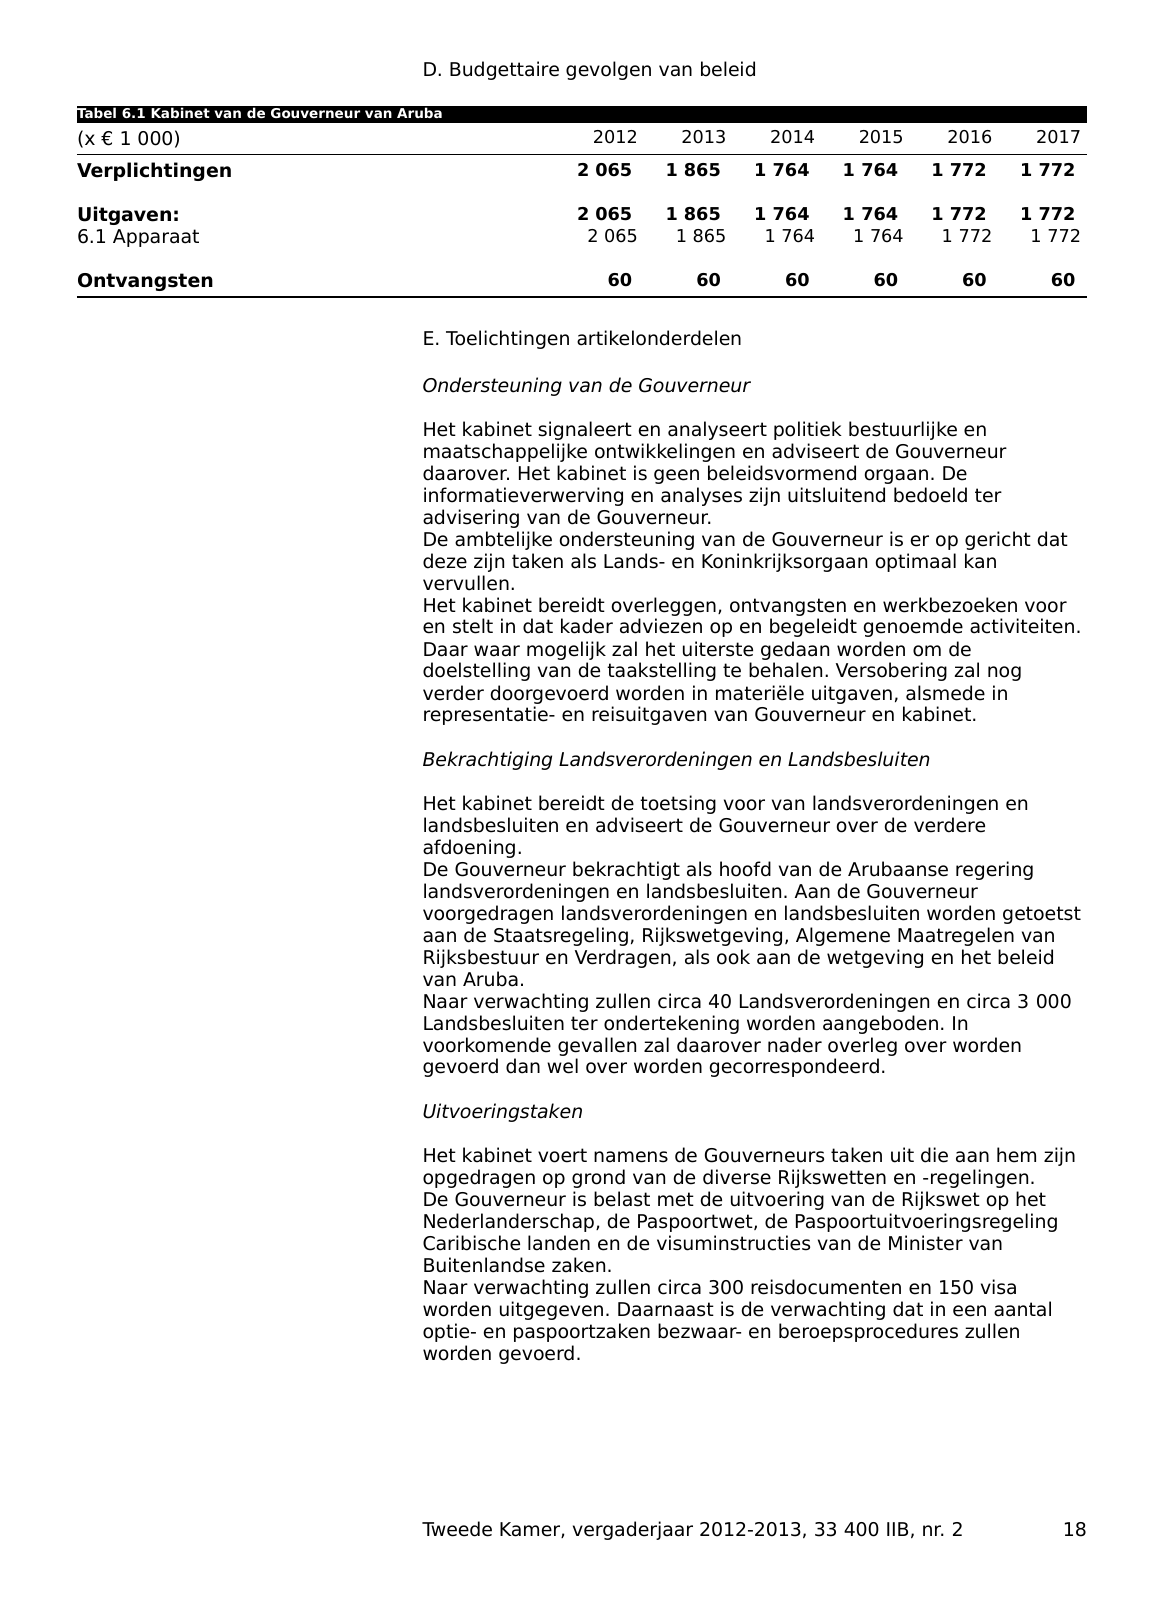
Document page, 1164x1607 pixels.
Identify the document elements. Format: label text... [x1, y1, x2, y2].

subtitle Uitvoeringstaken [422, 1101, 1087, 1123]
table_cell [909, 248, 998, 270]
table_cell 1 772 [909, 204, 998, 226]
table_cell 1 764 [732, 226, 821, 248]
table_cell 1 772 [998, 226, 1087, 248]
text Daar waar mogelijk zal het uiterste gedaan worden om de doelstelling van de taakstelling te behalen. Versobering zal nog verder doorgevoerd worden in materiële uitgaven, alsmede in representatie- en reisuitgaven van Gouverneur en kabinet. [422, 638, 1087, 726]
table_cell 2014 [732, 123, 821, 154]
table_cell 1 772 [998, 204, 1087, 226]
table_cell 1 764 [732, 204, 821, 226]
table_cell [998, 182, 1087, 204]
table_cell 2016 [909, 123, 998, 154]
table_cell 60 [998, 270, 1087, 296]
table_cell 1 865 [644, 155, 732, 182]
table_cell 1 764 [821, 226, 909, 248]
table_cell [644, 182, 732, 204]
table_cell [555, 182, 644, 204]
table_cell 2 065 [555, 226, 644, 248]
table_cell [732, 248, 821, 270]
text De ambtelijke ondersteuning van de Gouverneur is er op gericht dat deze zijn taken als Lands- en Koninkrijksorgaan optimaal kan vervullen. [422, 528, 1087, 594]
table_cell [555, 248, 644, 270]
table_cell [77, 248, 555, 270]
table_cell [909, 182, 998, 204]
table_cell 1 764 [732, 155, 821, 182]
table_cell 2012 [555, 123, 644, 154]
table_cell [732, 182, 821, 204]
table_cell 60 [909, 270, 998, 296]
text De Gouverneur is belast met de uitvoering van de Rijkswet op het Nederlanderschap, de Paspoortwet, de Paspoortuitvoeringsregeling Caribische landen en de visuminstructies van de Minister van Buitenlandse zaken. [422, 1189, 1087, 1277]
table_header Tabel 6.1 Kabinet van de Gouverneur van Aruba [77, 106, 1087, 122]
table_cell 2017 [998, 123, 1087, 154]
table_cell 2015 [821, 123, 909, 154]
table_cell (x € 1 000) [77, 123, 555, 154]
table_cell [644, 248, 732, 270]
table_cell [77, 182, 555, 204]
table_cell 2 065 [555, 204, 644, 226]
subtitle Bekrachtiging Landsverordeningen en Landsbesluiten [422, 748, 1087, 771]
table_cell 60 [821, 270, 909, 296]
table_cell 1 865 [644, 204, 732, 226]
text Het kabinet voert namens de Gouverneurs taken uit die aan hem zijn opgedragen op grond van de diverse Rijkswetten en -regelingen. [422, 1145, 1087, 1189]
table_cell Verplichtingen [77, 155, 555, 182]
text Het kabinet bereidt de toetsing voor van landsverordeningen en landsbesluiten en adviseert de Gouverneur over de verdere afdoening. [422, 793, 1087, 859]
table_cell Ontvangsten [77, 270, 555, 296]
table_cell 60 [732, 270, 821, 296]
text De Gouverneur bekrachtigt als hoofd van de Arubaanse regering landsverordeningen en landsbesluiten. Aan de Gouverneur voorgedragen landsverordeningen en landsbesluiten worden getoetst aan de Staatsregeling, Rijkswetgeving, Algemene Maatregelen van Rijksbestuur en Verdragen, als ook aan de wetgeving en het beleid van Aruba. [422, 859, 1087, 991]
table_cell 1 764 [821, 204, 909, 226]
text Naar verwachting zullen circa 300 reisdocumenten en 150 visa worden uitgegeven. Daarnaast is de verwachting dat in een aantal optie- en paspoortzaken bezwaar- en beroepsprocedures zullen worden gevoerd. [422, 1277, 1087, 1364]
table_cell 1 865 [644, 226, 732, 248]
table_cell Uitgaven: [77, 204, 555, 226]
table_cell 6.1 Apparaat [77, 226, 555, 248]
table_cell 60 [555, 270, 644, 296]
table_cell 1 772 [909, 226, 998, 248]
table_cell 60 [644, 270, 732, 296]
text Naar verwachting zullen circa 40 Landsverordeningen en circa 3 000 Landsbesluiten ter ondertekening worden aangeboden. In voorkomende gevallen zal daarover nader overleg over worden gevoerd dan wel over worden gecorrespondeerd. [422, 991, 1087, 1078]
subtitle D. Budgettaire gevolgen van beleid [422, 59, 1087, 81]
table_cell 1 764 [821, 155, 909, 182]
table_cell [821, 182, 909, 204]
table_cell 1 772 [909, 155, 998, 182]
table_cell [821, 248, 909, 270]
subtitle Ondersteuning van de Gouverneur [422, 374, 1087, 396]
text Het kabinet bereidt overleggen, ontvangsten en werkbezoeken voor en stelt in dat kader adviezen op en begeleidt genoemde activiteiten. [422, 594, 1087, 638]
text Het kabinet signaleert en analyseert politiek bestuurlijke en maatschappelijke ontwikkelingen en adviseert de Gouverneur daarover. Het kabinet is geen beleidsvormend orgaan. De informatieverwerving en analyses zijn uitsluitend bedoeld ter advisering van de Gouverneur. [422, 419, 1087, 528]
table_cell 1 772 [998, 155, 1087, 182]
subtitle E. Toelichtingen artikelonderdelen [422, 327, 1087, 349]
table_cell [998, 248, 1087, 270]
table_cell 2 065 [555, 155, 644, 182]
table_cell 2013 [644, 123, 732, 154]
